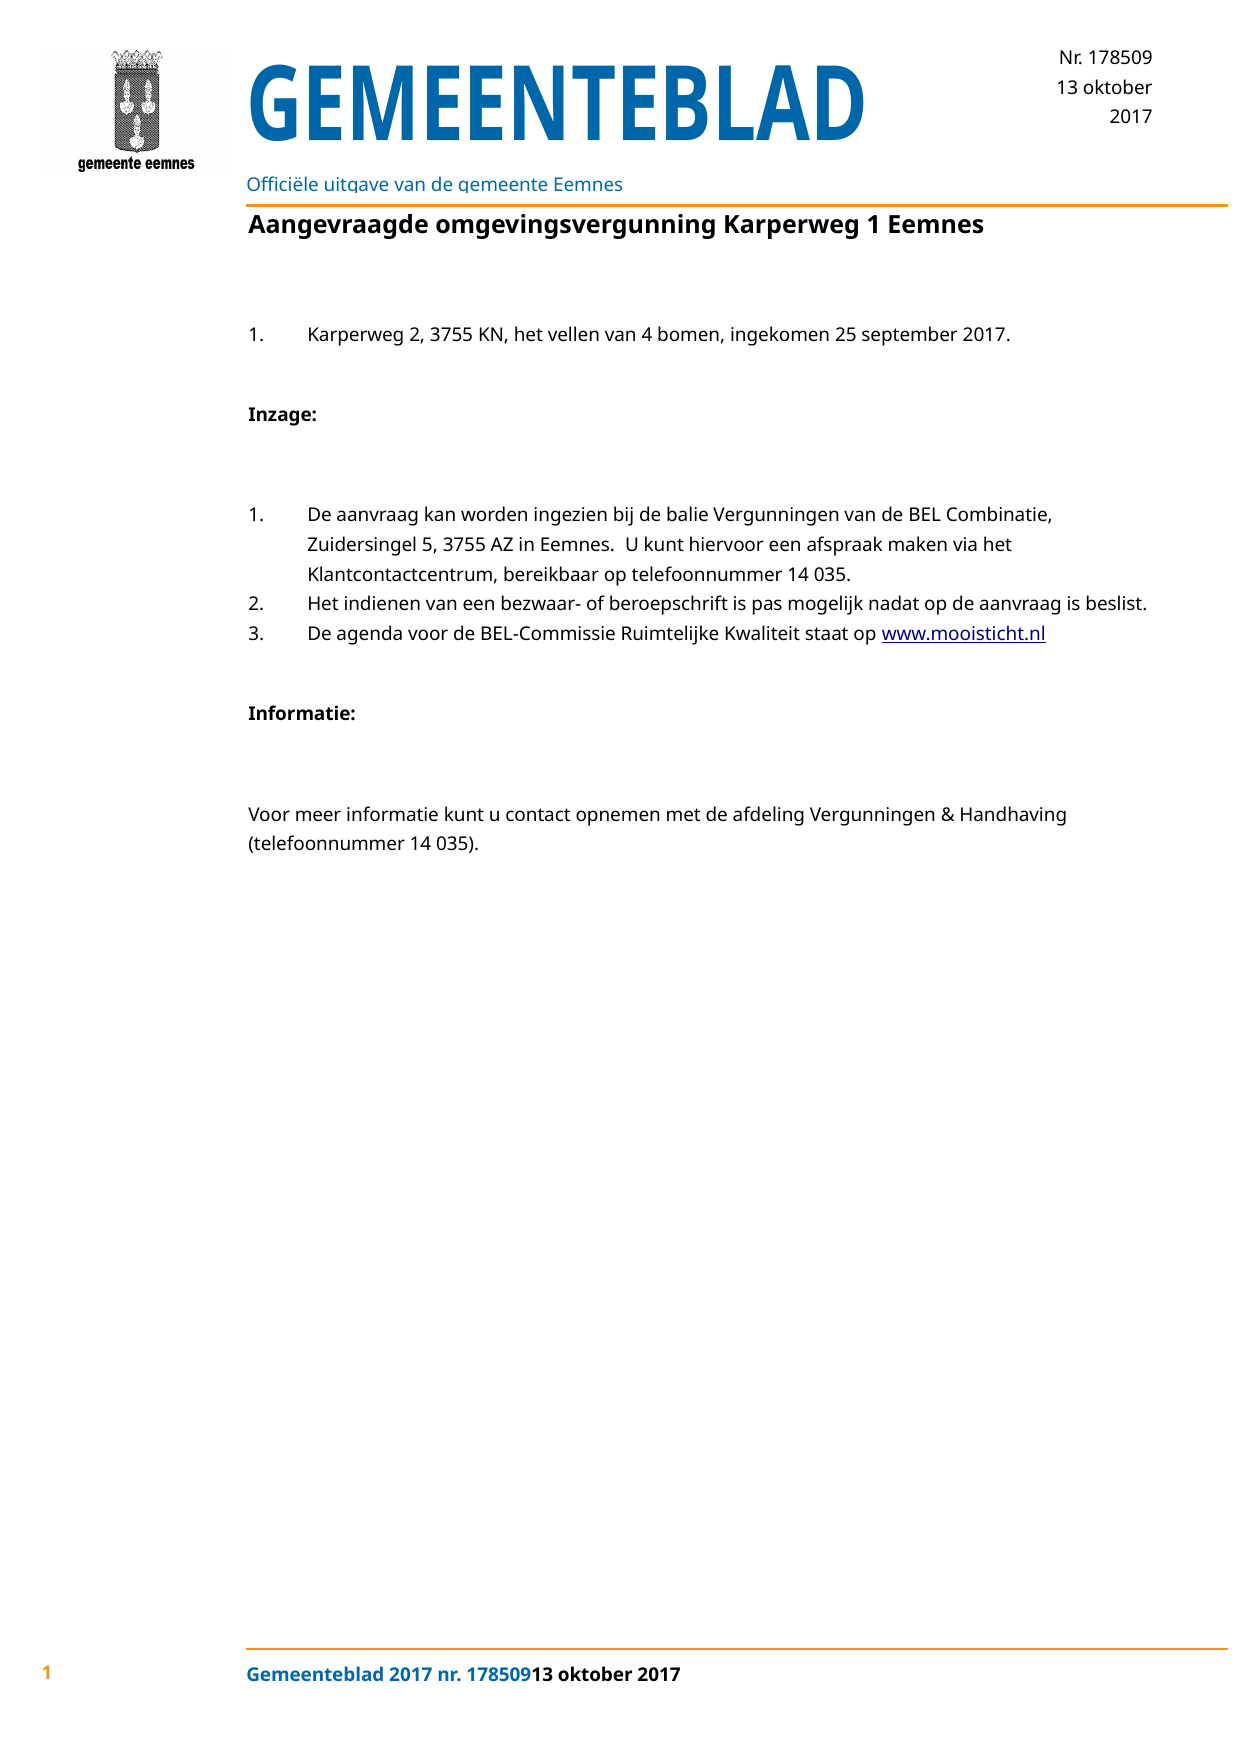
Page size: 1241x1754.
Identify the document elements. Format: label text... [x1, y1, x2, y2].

text Voor meer informatie kunt u contact opnemen met de afdeling Vergunningen & Handhaving (telefoonnummer 14 035). [248, 801, 1152, 856]
picture [41, 47, 231, 172]
list De aanvraag kan worden ingezien bij de balie Vergunningen van de BEL Combinatie, Zuidersingel 5, 3755 AZ in Eemnes. U kunt hiervoor een afspraak maken via het Klantcontactcentrum, bereikbaar op telefoonnummer 14 035. [248, 502, 1152, 586]
list De agenda voor de BEL-Commissie Ruimtelijke Kwaliteit staat op www.mooisticht.nl [248, 620, 1152, 646]
list Karperweg 2, 3755 KN, het vellen van 4 bomen, ingekomen 25 september 2017. [248, 321, 1152, 346]
text Inzage: [248, 401, 1152, 426]
list Het indienen van een bezwaar- of beroepschrift is pas mogelijk nadat op de aanvraag is beslist. [248, 590, 1152, 616]
text Aangevraagde omgevingsvergunning Karperweg 1 Eemnes [248, 207, 1152, 241]
text Informatie: [248, 700, 1152, 726]
